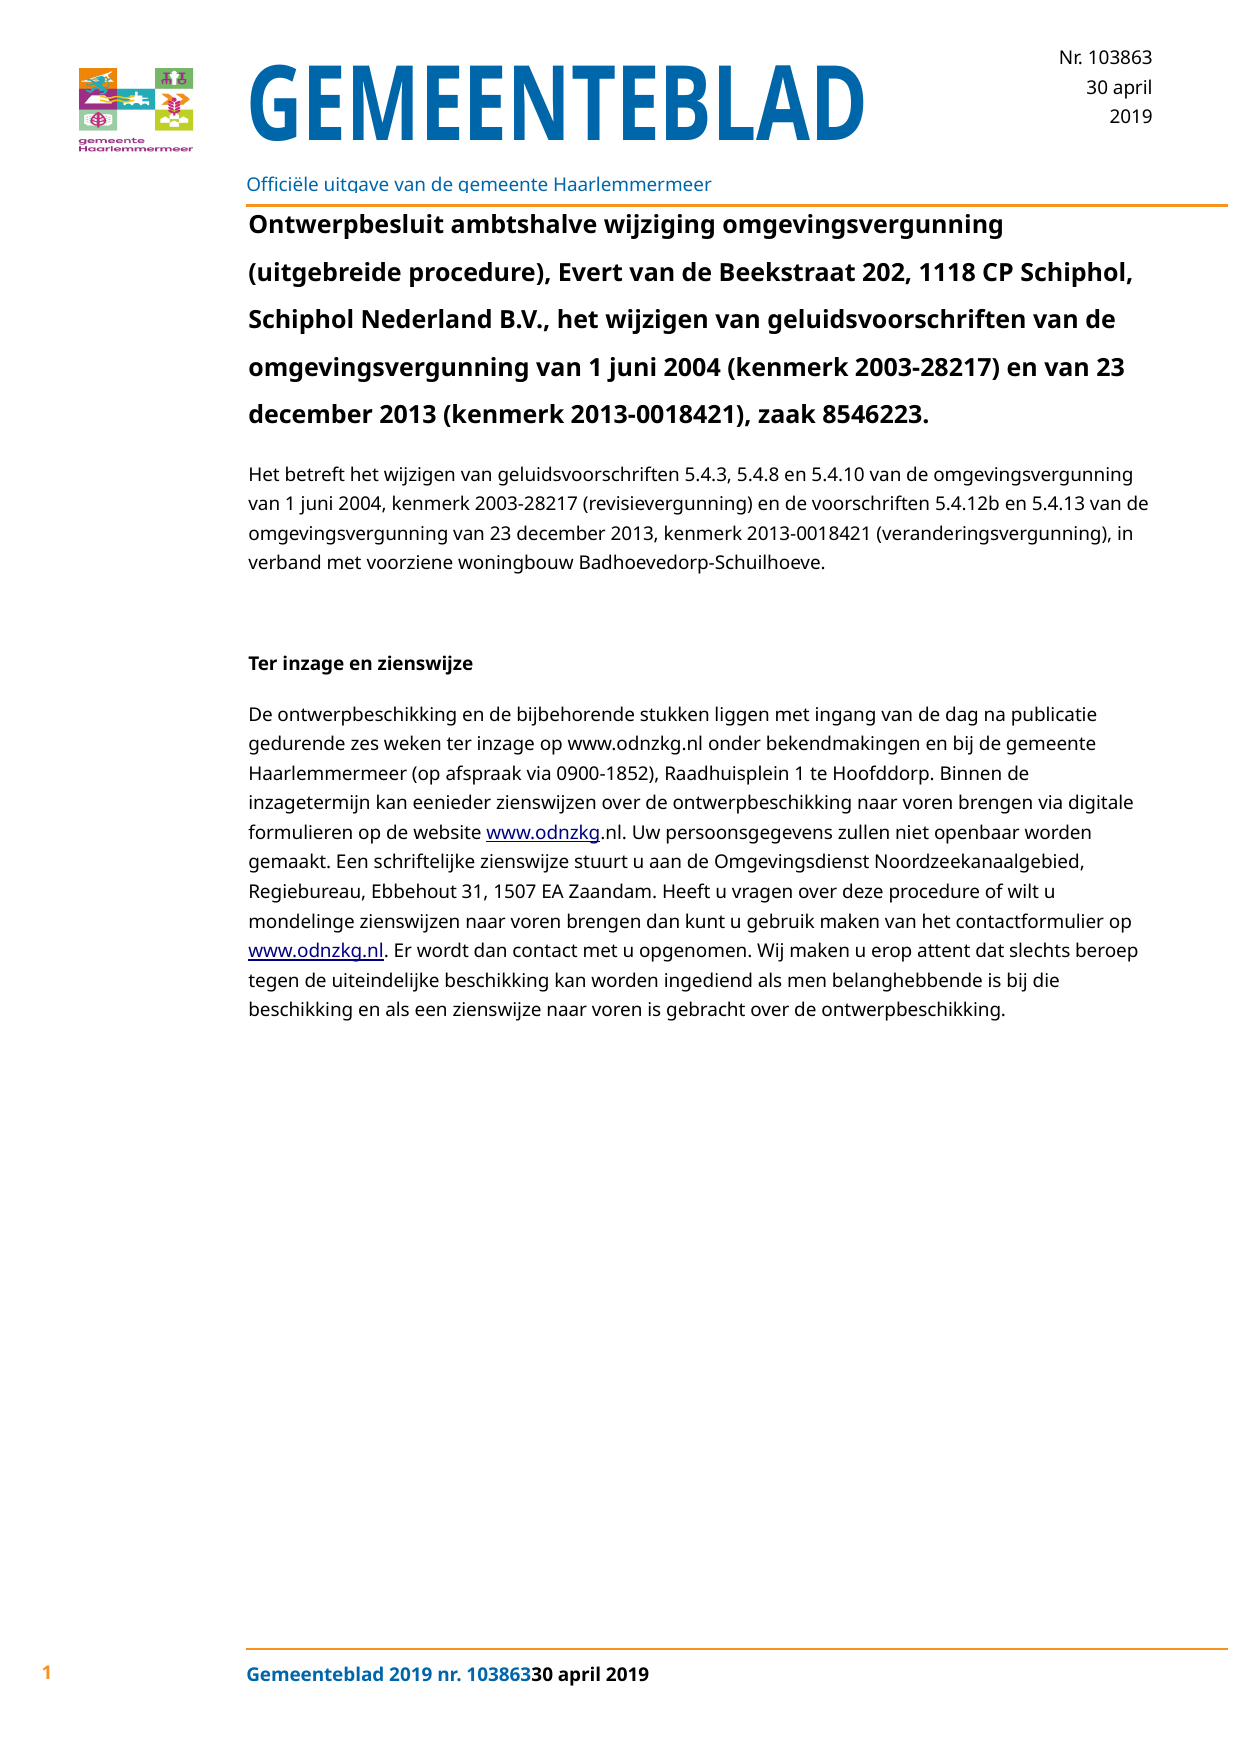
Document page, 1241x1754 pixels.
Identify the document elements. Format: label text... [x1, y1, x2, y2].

text Het betreft het wijzigen van geluidsvoorschriften 5.4.3, 5.4.8 en 5.4.10 van de omgevingsvergunning van 1 juni 2004, kenmerk 2003-28217 (revisievergunning) en de voorschriften 5.4.12b en 5.4.13 van de omgevingsvergunning van 23 december 2013, kenmerk 2013-0018421 (veranderingsvergunning), in verband met voorziene woningbouw Badhoevedorp-Schuilhoeve. [248, 461, 1152, 575]
text Ter inzage en zienswijze [248, 650, 1152, 676]
picture [41, 47, 231, 172]
text Ontwerpbesluit ambtshalve wijziging omgevingsvergunning (uitgebreide procedure), Evert van de Beekstraat 202, 1118 CP Schiphol, Schiphol Nederland B.V., het wijzigen van geluidsvoorschriften van de omgevingsvergunning van 1 juni 2004 (kenmerk 2003-28217) en van 23 december 2013 (kenmerk 2013-0018421), zaak 8546223. [248, 207, 1152, 431]
text De ontwerpbeschikking en de bijbehorende stukken liggen met ingang van de dag na publicatie gedurende zes weken ter inzage op www.odnzkg.nl onder bekendmakingen en bij de gemeente Haarlemmermeer (op afspraak via 0900-1852), Raadhuisplein 1 te Hoofddorp. Binnen de inzagetermijn kan eenieder zienswijzen over de ontwerpbeschikking naar voren brengen via digitale formulieren op de website www.odnzkg.nl. Uw persoonsgegevens zullen niet openbaar worden gemaakt. Een schriftelijke zienswijze stuurt u aan de Omgevingsdienst Noordzeekanaalgebied, Regiebureau, Ebbehout 31, 1507 EA Zaandam. Heeft u vragen over deze procedure of wilt u mondelinge zienswijzen naar voren brengen dan kunt u gebruik maken van het contactformulier op www.odnzkg.nl. Er wordt dan contact met u opgenomen. Wij maken u erop attent dat slechts beroep tegen de uiteindelijke beschikking kan worden ingediend als men belanghebbende is bij die beschikking en als een zienswijze naar voren is gebracht over de ontwerpbeschikking. [248, 701, 1152, 1022]
